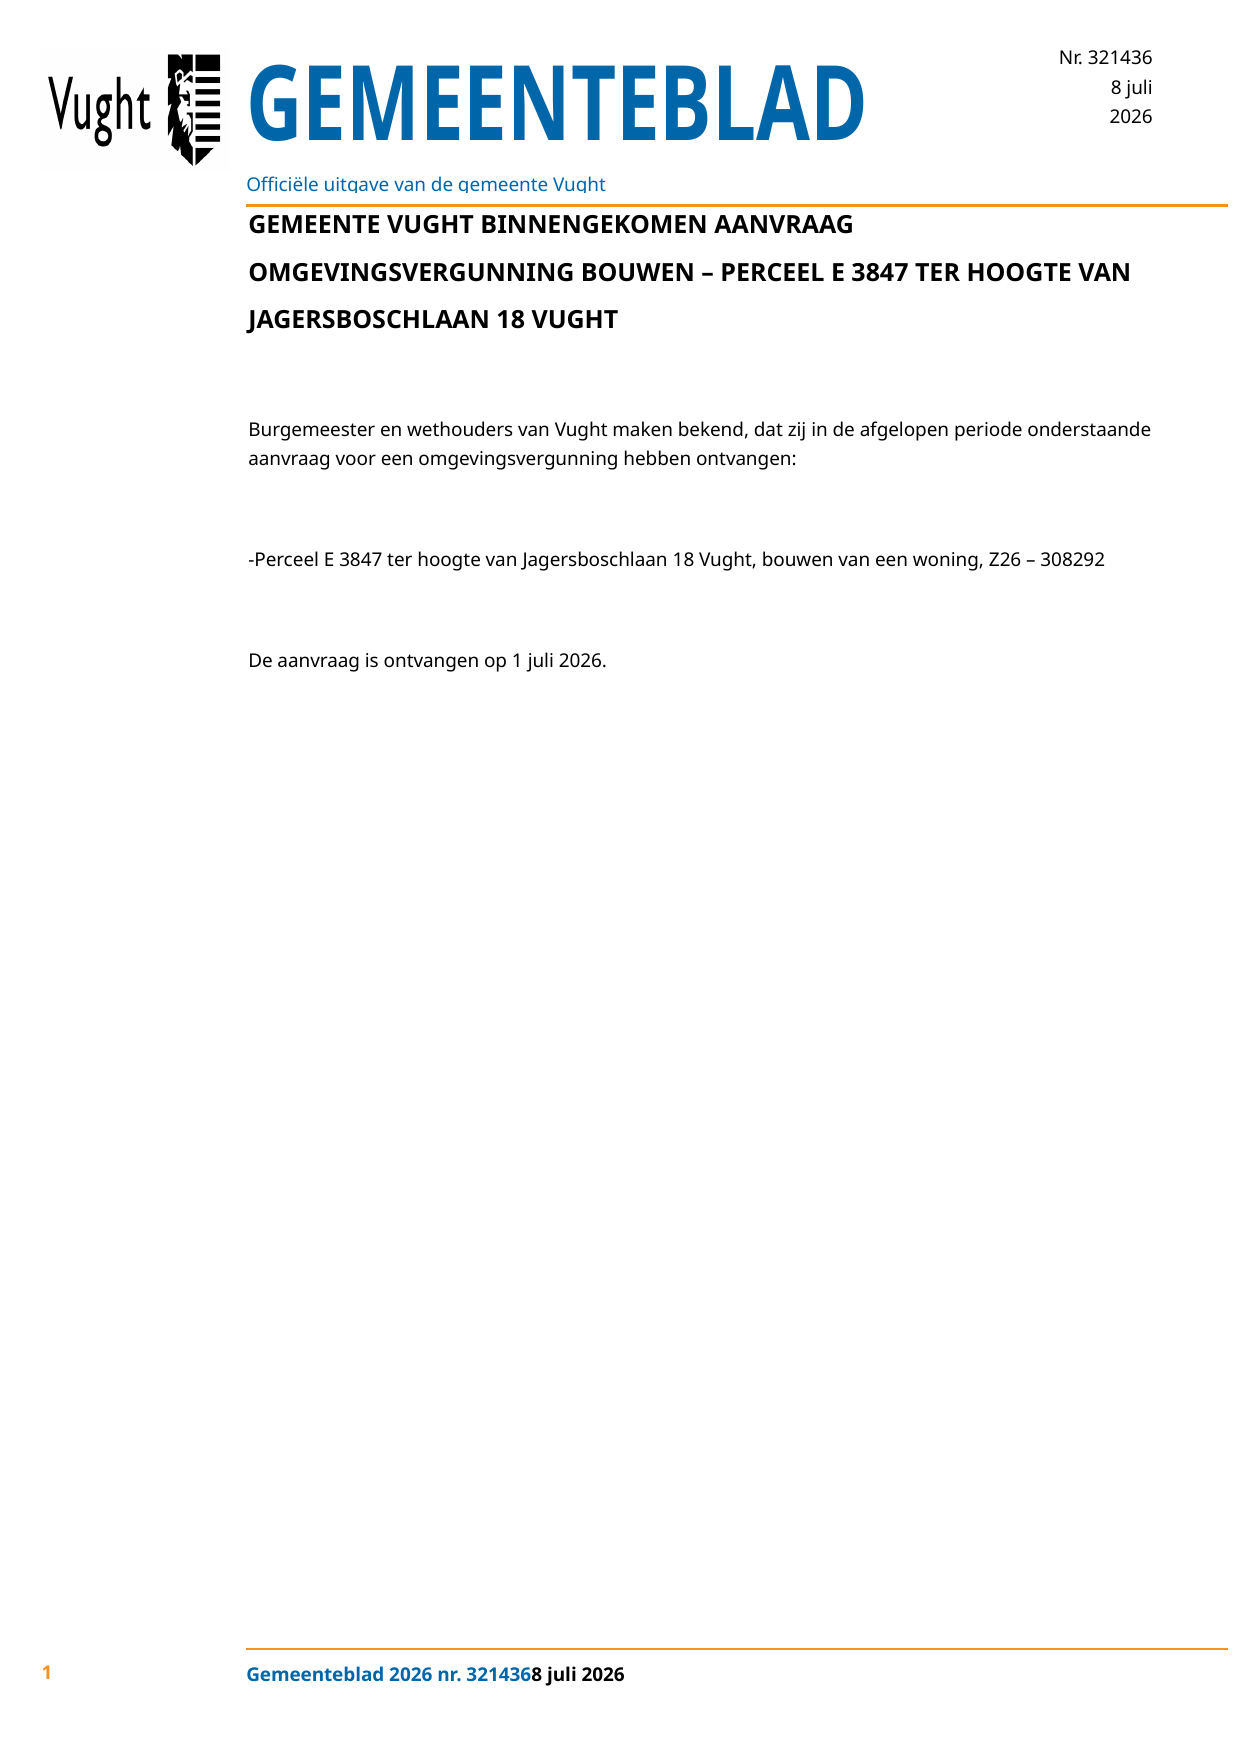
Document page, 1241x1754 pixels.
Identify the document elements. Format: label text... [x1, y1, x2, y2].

text GEMEENTE VUGHT BINNENGEKOMEN AANVRAAG OMGEVINGSVERGUNNING BOUWEN – PERCEEL E 3847 TER HOOGTE VAN JAGERSBOSCHLAAN 18 VUGHT [248, 207, 1152, 336]
text De aanvraag is ontvangen op 1 juli 2026. [248, 647, 1152, 673]
text -Perceel E 3847 ter hoogte van Jagersboschlaan 18 Vught, bouwen van een woning, Z26 – 308292 [248, 546, 1152, 572]
text Burgemeester en wethouders van Vught maken bekend, dat zij in de afgelopen periode onderstaande aanvraag voor een omgevingsvergunning hebben ontvangen: [248, 416, 1152, 471]
picture [41, 47, 231, 172]
